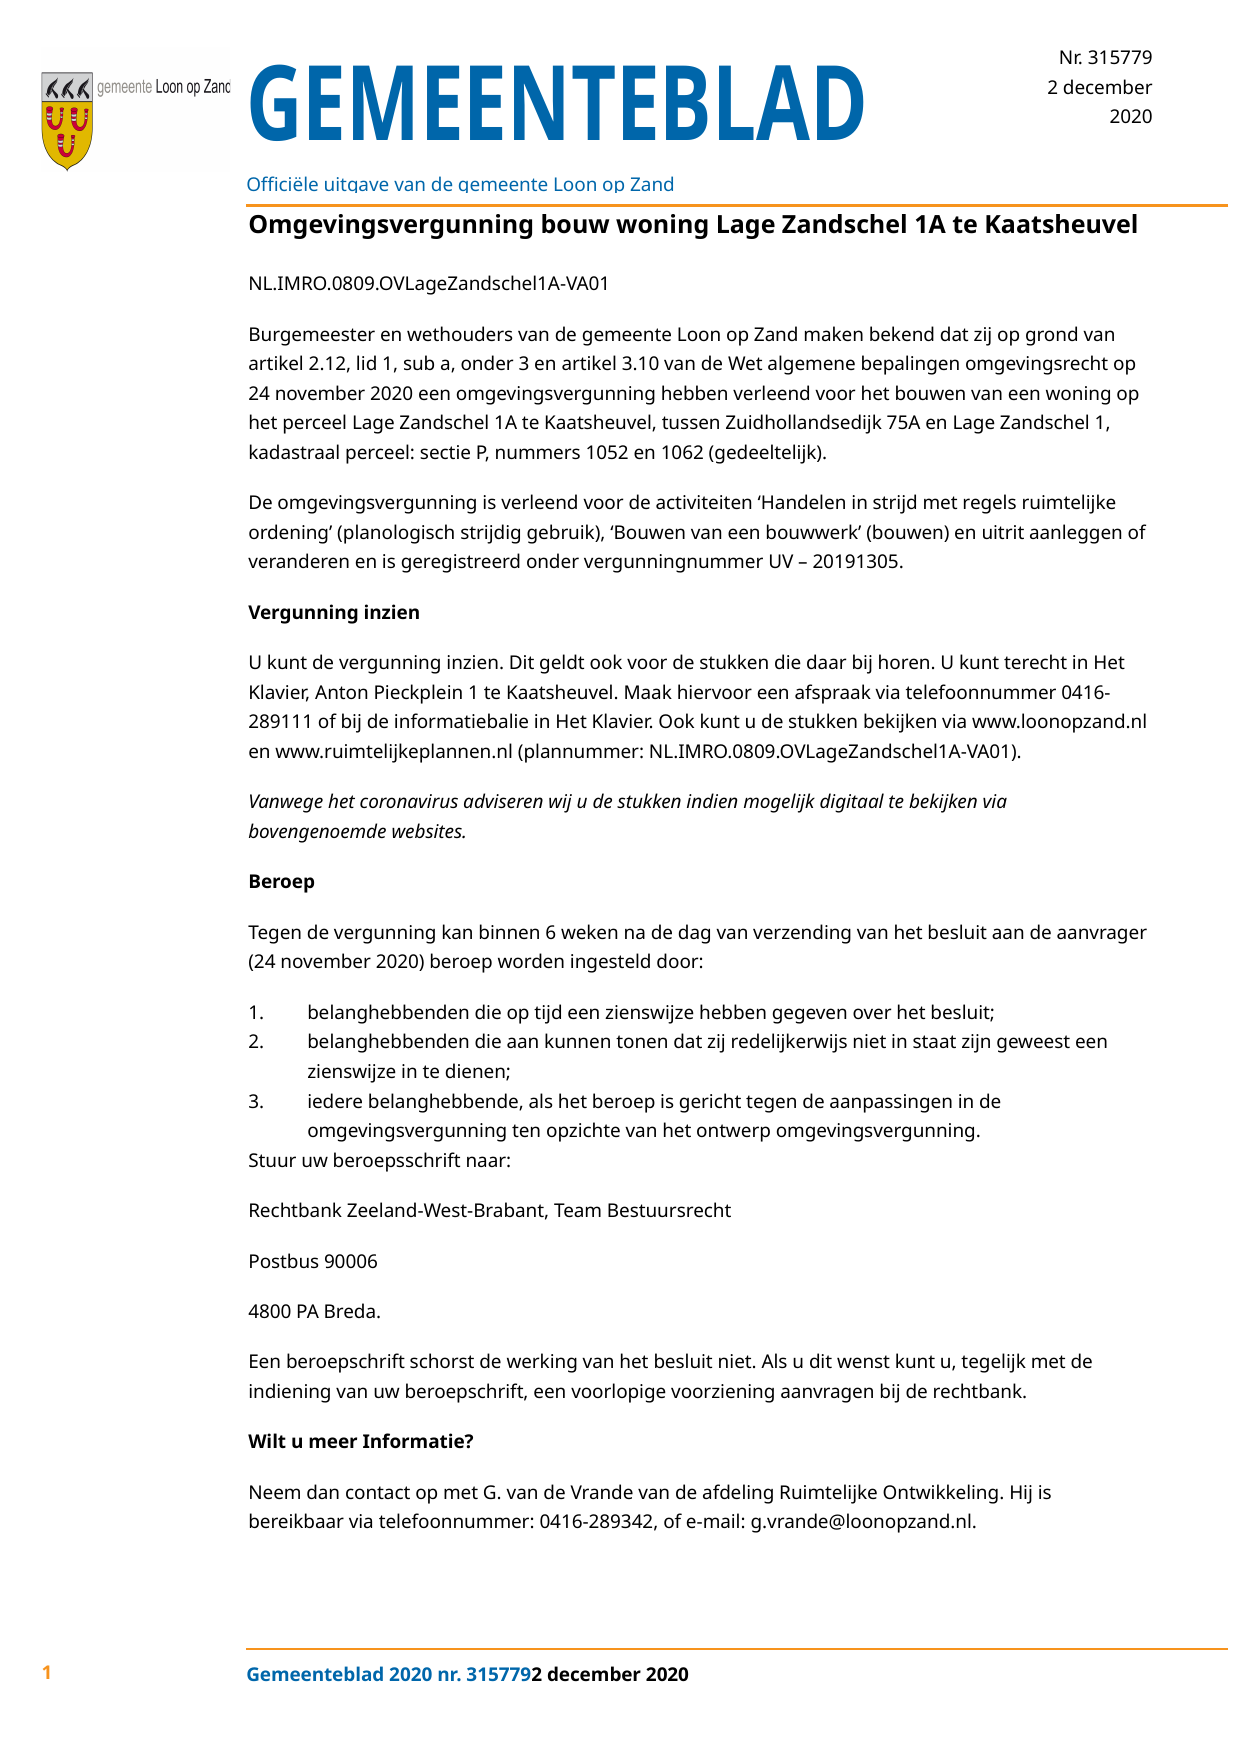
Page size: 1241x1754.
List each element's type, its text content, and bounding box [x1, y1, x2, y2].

picture [41, 47, 231, 172]
list iedere belanghebbende, als het beroep is gericht tegen de aanpassingen in de omgevingsvergunning ten opzichte van het ontwerp omgevingsvergunning. [248, 1088, 1152, 1143]
text NL.IMRO.0809.OVLageZandschel1A-VA01 [248, 270, 1152, 296]
text Postbus 90006 [248, 1248, 1152, 1273]
text Rechtbank Zeeland-West-Brabant, Team Bestuursrecht [248, 1197, 1152, 1223]
text U kunt de vergunning inzien. Dit geldt ook voor de stukken die daar bij horen. U kunt terecht in Het Klavier, Anton Pieckplein 1 te Kaatsheuvel. Maak hiervoor een afspraak via telefoonnummer 0416-289111 of bij de informatiebalie in Het Klavier. Ook kunt u de stukken bekijken via www.loonopzand.nl en www.ruimtelijkeplannen.nl (plannummer: NL.IMRO.0809.OVLageZandschel1A-VA01). [248, 649, 1152, 764]
text Tegen de vergunning kan binnen 6 weken na de dag van verzending van het besluit aan de aanvrager (24 november 2020) beroep worden ingesteld door: [248, 919, 1152, 974]
text De omgevingsvergunning is verleend voor de activiteiten ‘Handelen in strijd met regels ruimtelijke ordening’ (planologisch strijdig gebruik), ‘Bouwen van een bouwwerk’ (bouwen) en uitrit aanleggen of veranderen en is geregistreerd onder vergunningnummer UV – 20191305. [248, 489, 1152, 574]
text Vergunning inzien [248, 599, 1152, 625]
text Wilt u meer Informatie? [248, 1429, 1152, 1454]
text 4800 PA Breda. [248, 1298, 1152, 1324]
text Stuur uw beroepsschrift naar: [248, 1147, 1152, 1173]
text Burgemeester en wethouders van de gemeente Loon op Zand maken bekend dat zij op grond van artikel 2.12, lid 1, sub a, onder 3 en artikel 3.10 van de Wet algemene bepalingen omgevingsrecht op 24 november 2020 een omgevingsvergunning hebben verleend voor het bouwen van een woning op het perceel Lage Zandschel 1A te Kaatsheuvel, tussen Zuidhollandsedijk 75A en Lage Zandschel 1, kadastraal perceel: sectie P, nummers 1052 en 1062 (gedeeltelijk). [248, 321, 1152, 465]
text Beroep [248, 869, 1152, 894]
text Neem dan contact op met G. van de Vrande van de afdeling Ruimtelijke Ontwikkeling. Hij is bereikbaar via telefoonnummer: 0416-289342, of e-mail: g.vrande@loonopzand.nl. [248, 1479, 1152, 1534]
list belanghebbenden die op tijd een zienswijze hebben gegeven over het besluit; [248, 999, 1152, 1025]
list belanghebbenden die aan kunnen tonen dat zij redelijkerwijs niet in staat zijn geweest een zienswijze in te dienen; [248, 1029, 1152, 1084]
text Vanwege het coronavirus adviseren wij u de stukken indien mogelijk digitaal te bekijken via bovengenoemde websites. [248, 789, 1152, 844]
text Een beroepschrift schorst de werking van het besluit niet. Als u dit wenst kunt u, tegelijk met de indiening van uw beroepschrift, een voorlopige voorziening aanvragen bij de rechtbank. [248, 1349, 1152, 1404]
text Omgevingsvergunning bouw woning Lage Zandschel 1A te Kaatsheuvel [248, 207, 1152, 241]
